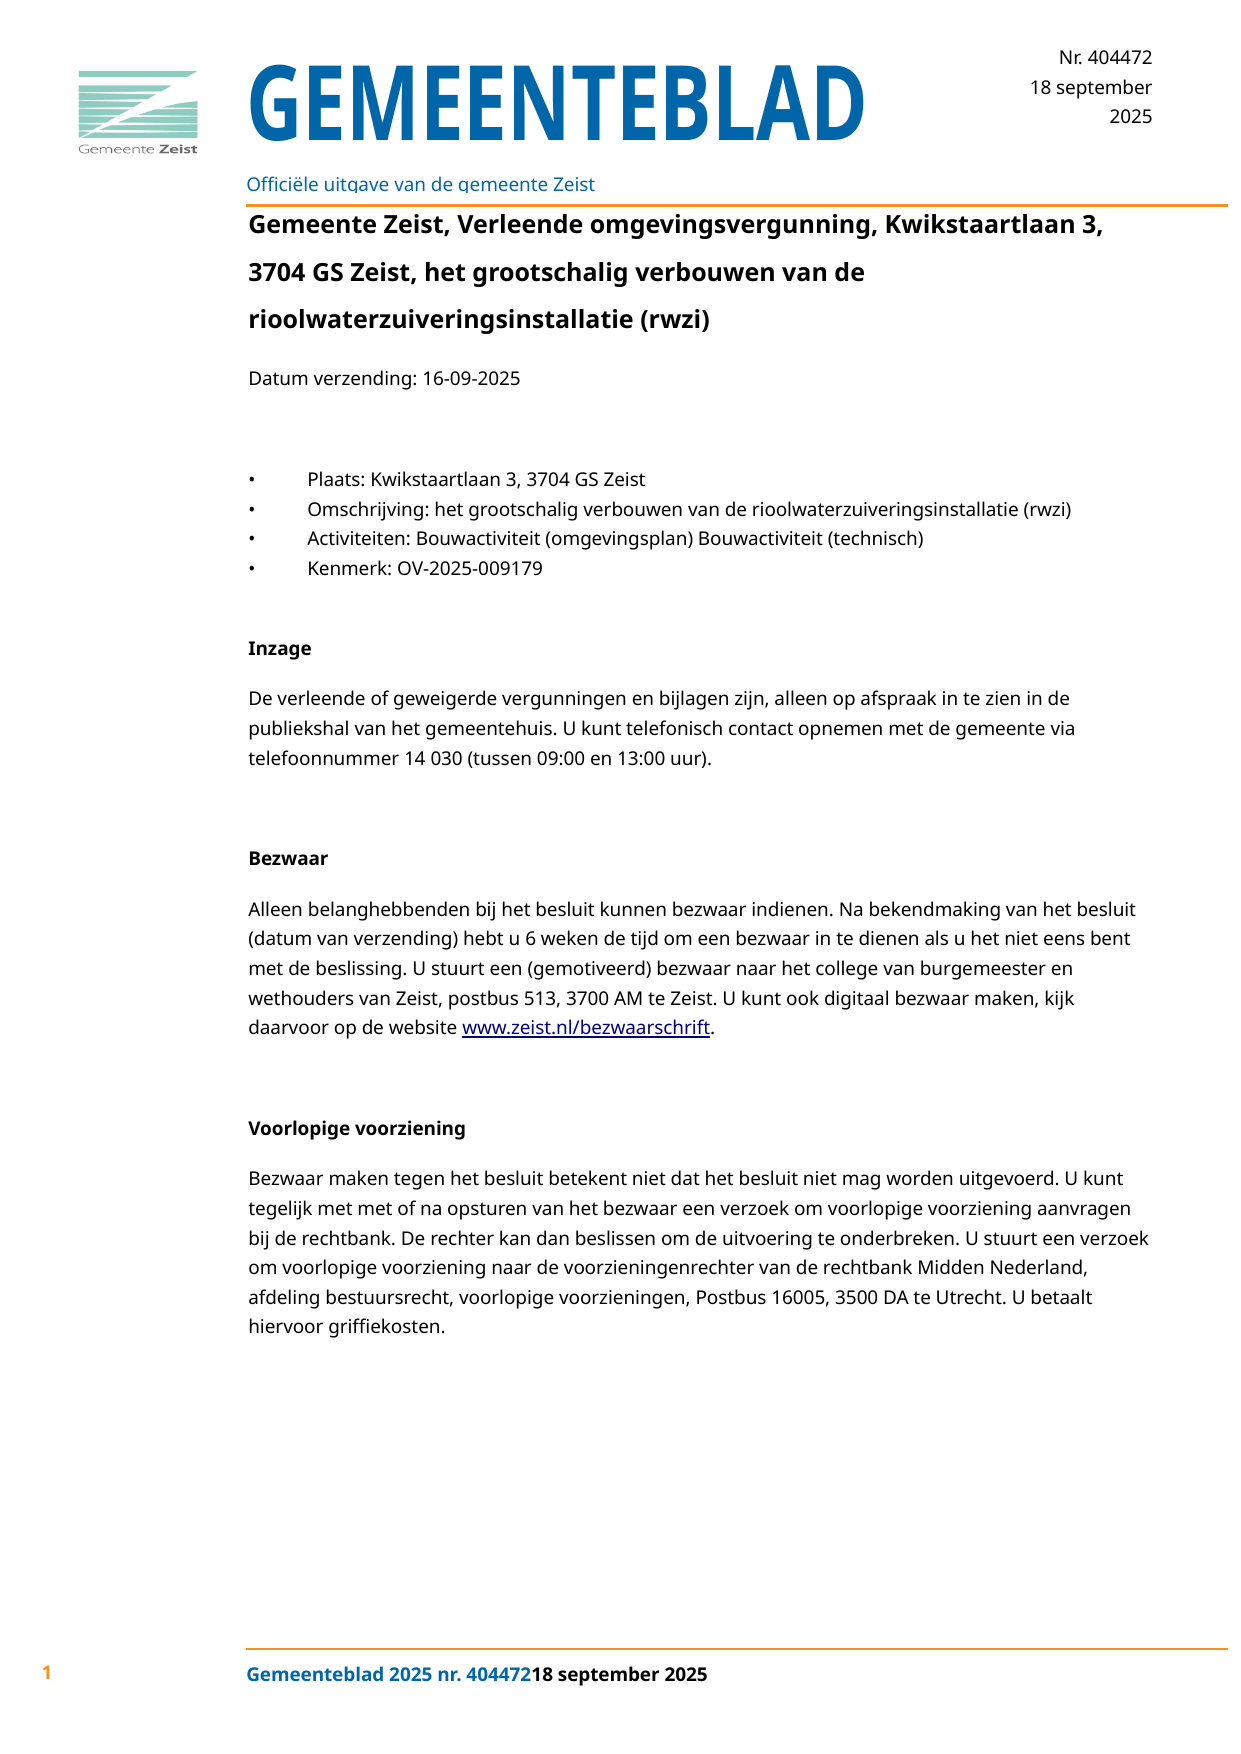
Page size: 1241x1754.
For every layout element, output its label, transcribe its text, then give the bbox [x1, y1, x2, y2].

picture [41, 47, 231, 172]
text Voorlopige voorziening [248, 1115, 1152, 1141]
list Omschrijving: het grootschalig verbouwen van de rioolwaterzuiveringsinstallatie (rwzi) [248, 496, 1152, 522]
text Inzage [248, 635, 1152, 661]
text Datum verzending: 16-09-2025 [248, 366, 1152, 391]
list Activiteiten: Bouwactiviteit (omgevingsplan) Bouwactiviteit (technisch) [248, 526, 1152, 551]
text Gemeente Zeist, Verleende omgevingsvergunning, Kwikstaartlaan 3, 3704 GS Zeist, het grootschalig verbouwen van de rioolwaterzuiveringsinstallatie (rwzi) [248, 207, 1152, 336]
text Alleen belanghebbenden bij het besluit kunnen bezwaar indienen. Na bekendmaking van het besluit (datum van verzending) hebt u 6 weken de tijd om een bezwaar in te dienen als u het niet eens bent met de beslissing. U stuurt een (gemotiveerd) bezwaar naar het college van burgemeester en wethouders van Zeist, postbus 513, 3700 AM te Zeist. U kunt ook digitaal bezwaar maken, kijk daarvoor op de website www.zeist.nl/bezwaarschrift. [248, 896, 1152, 1040]
list Plaats: Kwikstaartlaan 3, 3704 GS Zeist [248, 466, 1152, 492]
text Bezwaar [248, 846, 1152, 871]
text De verleende of geweigerde vergunningen en bijlagen zijn, alleen op afspraak in te zien in de publiekshal van het gemeentehuis. U kunt telefonisch contact opnemen met de gemeente via telefoonnummer 14 030 (tussen 09:00 en 13:00 uur). [248, 686, 1152, 770]
text Bezwaar maken tegen het besluit betekent niet dat het besluit niet mag worden uitgevoerd. U kunt tegelijk met met of na opsturen van het bezwaar een verzoek om voorlopige voorziening aanvragen bij de rechtbank. De rechter kan dan beslissen om de uitvoering te onderbreken. U stuurt een verzoek om voorlopige voorziening naar de voorzieningenrechter van de rechtbank Midden Nederland, afdeling bestuursrecht, voorlopige voorzieningen, Postbus 16005, 3500 DA te Utrecht. U betaalt hiervoor griffiekosten. [248, 1166, 1152, 1339]
list Kenmerk: OV-2025-009179 [248, 555, 1152, 581]
